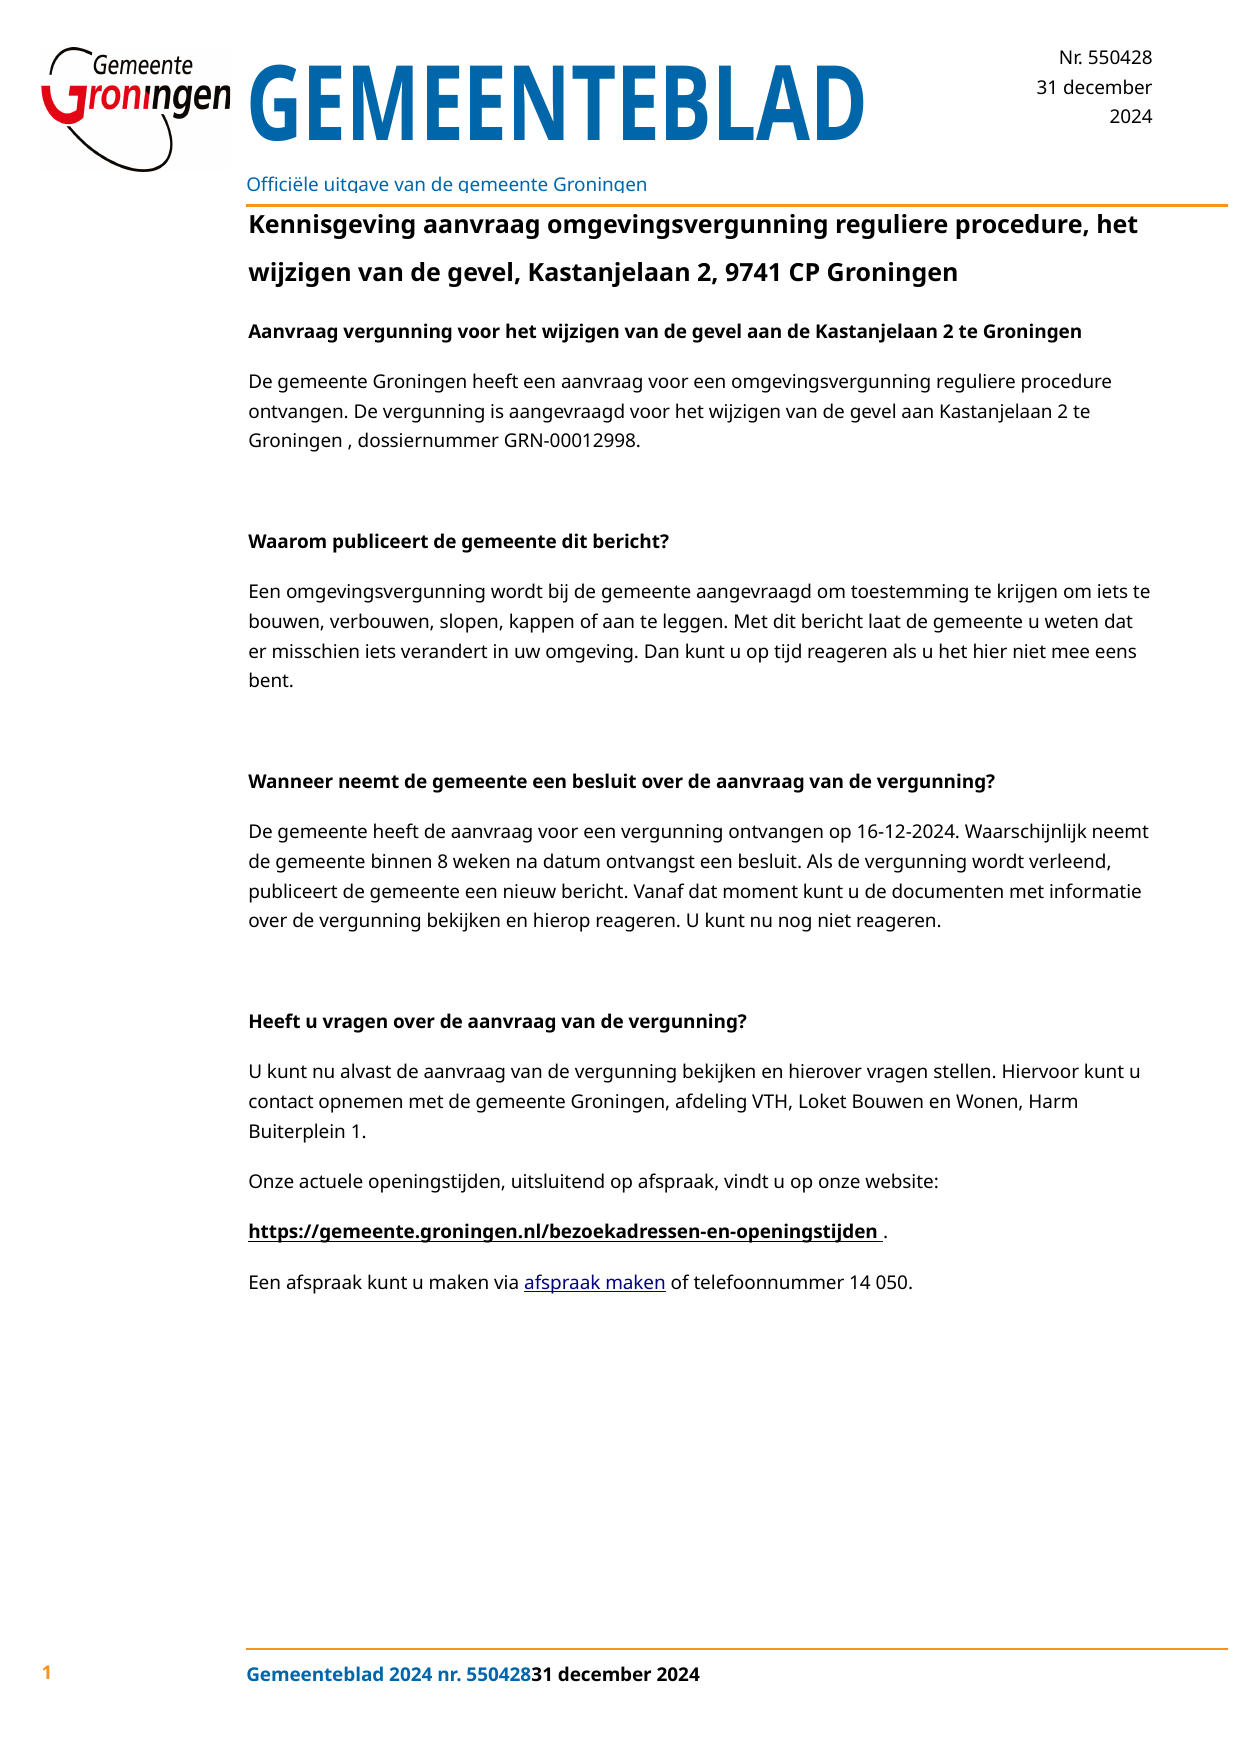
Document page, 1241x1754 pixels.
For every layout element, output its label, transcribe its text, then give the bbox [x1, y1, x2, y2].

text Heeft u vragen over de aanvraag van de vergunning? [248, 1008, 1152, 1034]
text U kunt nu alvast de aanvraag van de vergunning bekijken en hierover vragen stellen. Hiervoor kunt u contact opnemen met de gemeente Groningen, afdeling VTH, Loket Bouwen en Wonen, Harm Buiterplein 1. [248, 1059, 1152, 1144]
text https://gemeente.groningen.nl/bezoekadressen-en-openingstijden . [248, 1219, 1152, 1244]
text Onze actuele openingstijden, uitsluitend op afspraak, vindt u op onze website: [248, 1168, 1152, 1194]
text Wanneer neemt de gemeente een besluit over de aanvraag van de vergunning? [248, 768, 1152, 794]
text Een omgevingsvergunning wordt bij de gemeente aangevraagd om toestemming te krijgen om iets te bouwen, verbouwen, slopen, kappen of aan te leggen. Met dit bericht laat de gemeente u weten dat er misschien iets verandert in uw omgeving. Dan kunt u op tijd reageren als u het hier niet mee eens bent. [248, 579, 1152, 693]
text Waarom publiceert de gemeente dit bericht? [248, 528, 1152, 554]
picture [41, 47, 231, 172]
text De gemeente Groningen heeft een aanvraag voor een omgevingsvergunning reguliere procedure ontvangen. De vergunning is aangevraagd voor het wijzigen van de gevel aan Kastanjelaan 2 te Groningen , dossiernummer GRN-00012998. [248, 368, 1152, 453]
text Aanvraag vergunning voor het wijzigen van de gevel aan de Kastanjelaan 2 te Groningen [248, 318, 1152, 344]
text De gemeente heeft de aanvraag voor een vergunning ontvangen op 16-12-2024. Waarschijnlijk neemt de gemeente binnen 8 weken na datum ontvangst een besluit. Als de vergunning wordt verleend, publiceert de gemeente een nieuw bericht. Vanaf dat moment kunt u de documenten met informatie over de vergunning bekijken en hierop reageren. U kunt nu nog niet reageren. [248, 819, 1152, 933]
text Een afspraak kunt u maken via afspraak maken of telefoonnummer 14 050. [248, 1269, 1152, 1295]
text Kennisgeving aanvraag omgevingsvergunning reguliere procedure, het wijzigen van de gevel, Kastanjelaan 2, 9741 CP Groningen [248, 207, 1152, 288]
